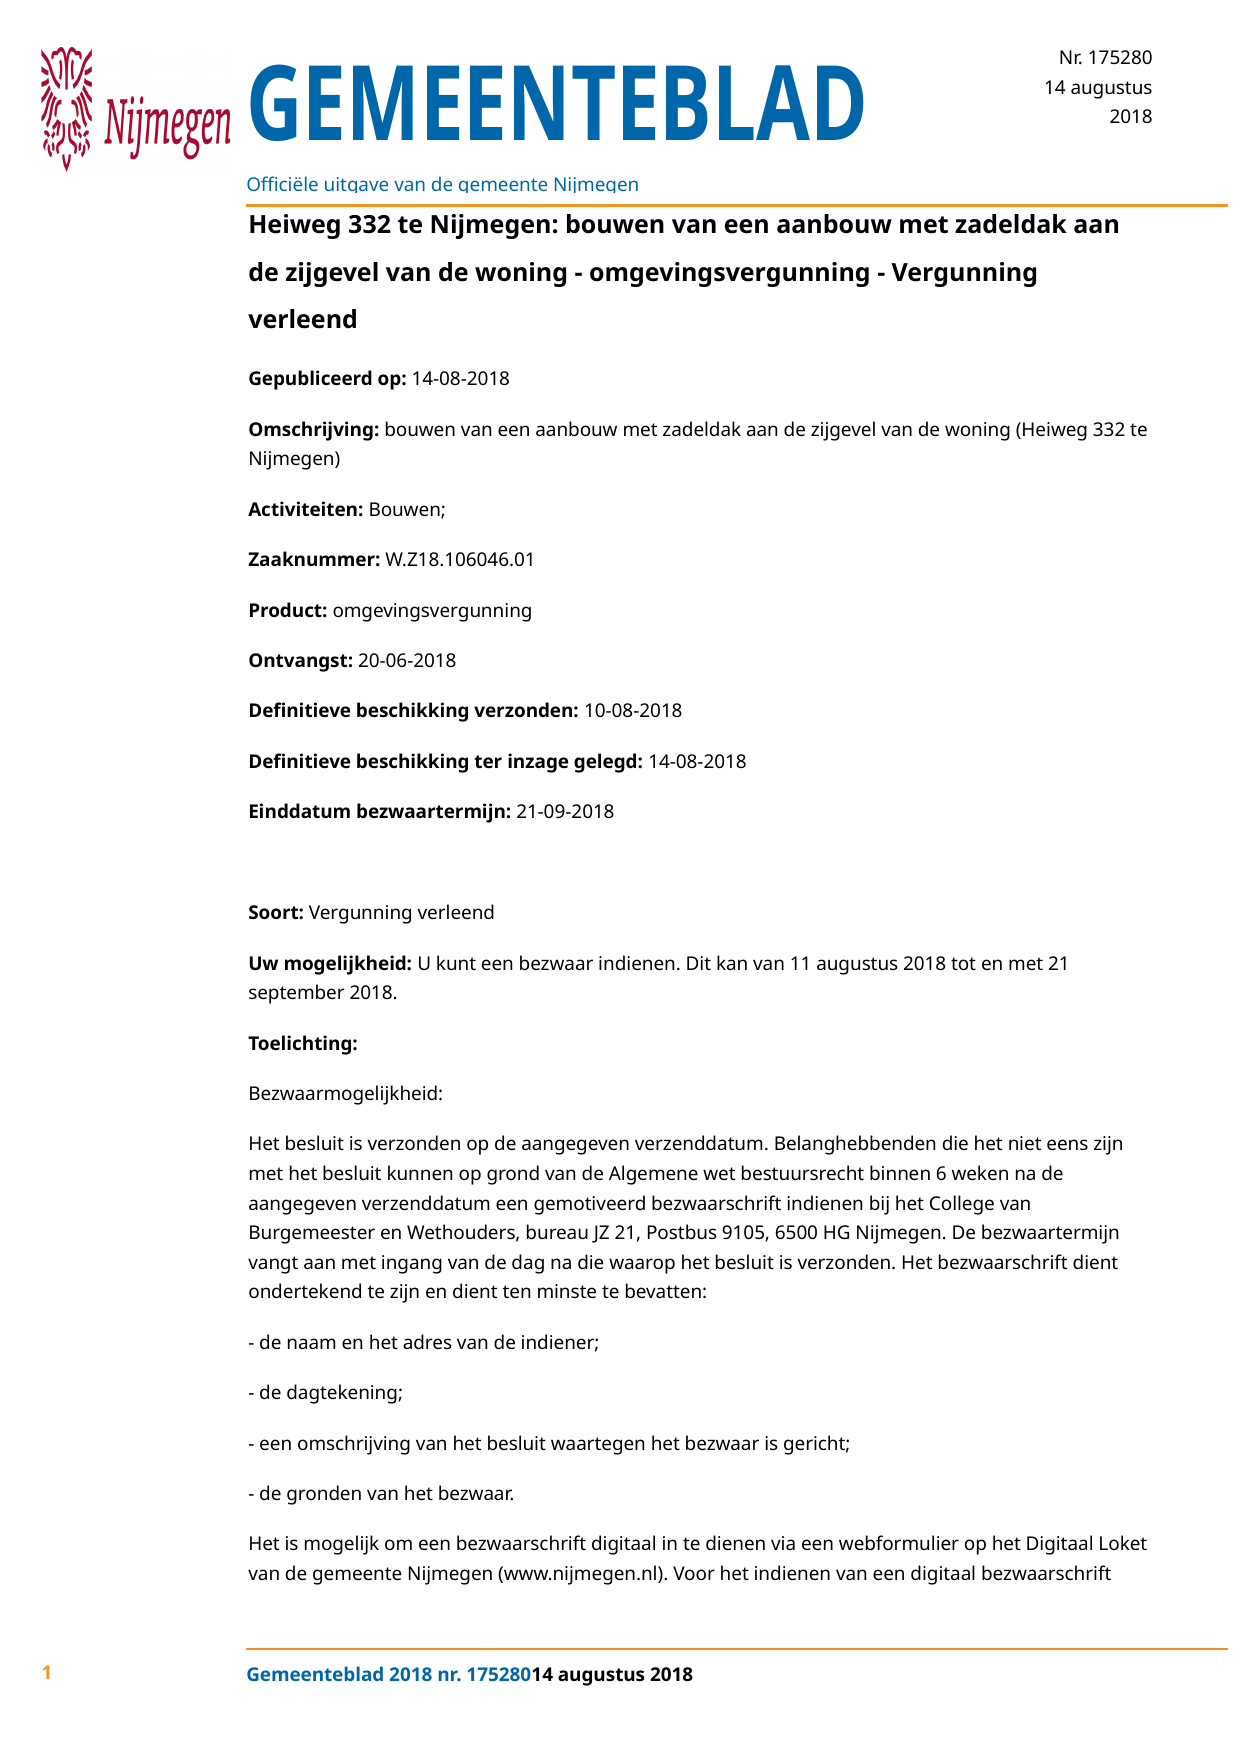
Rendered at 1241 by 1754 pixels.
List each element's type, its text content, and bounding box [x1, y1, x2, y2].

text Einddatum bezwaartermijn: 21-09-2018 [248, 798, 1152, 824]
text Definitieve beschikking verzonden: 10-08-2018 [248, 698, 1152, 723]
text Toelichting: [248, 1030, 1152, 1055]
text Gepubliceerd op: 14-08-2018 [248, 366, 1152, 391]
text Het is mogelijk om een bezwaarschrift digitaal in te dienen via een webformulier op het Digitaal Loket van de gemeente Nijmegen (www.nijmegen.nl). Voor het indienen van een digitaal bezwaarschrift [248, 1531, 1152, 1586]
text Activiteiten: Bouwen; [248, 496, 1152, 522]
text Bezwaarmogelijkheid: [248, 1080, 1152, 1106]
text Zaaknummer: W.Z18.106046.01 [248, 546, 1152, 572]
text Ontvangst: 20-06-2018 [248, 647, 1152, 673]
text Definitieve beschikking ter inzage gelegd: 14-08-2018 [248, 748, 1152, 774]
text Soort: Vergunning verleend [248, 899, 1152, 925]
text - een omschrijving van het besluit waartegen het bezwaar is gericht; [248, 1430, 1152, 1455]
text Het besluit is verzonden op de aangegeven verzenddatum. Belanghebbenden die het niet eens zijn met het besluit kunnen op grond van de Algemene wet bestuursrecht binnen 6 weken na de aangegeven verzenddatum een gemotiveerd bezwaarschrift indienen bij het College van Burgemeester en Wethouders, bureau JZ 21, Postbus 9105, 6500 HG Nijmegen. De bezwaartermijn vangt aan met ingang van de dag na die waarop het besluit is verzonden. Het bezwaarschrift dient ondertekend te zijn en dient ten minste te bevatten: [248, 1131, 1152, 1304]
text Uw mogelijkheid: U kunt een bezwaar indienen. Dit kan van 11 augustus 2018 tot en met 21 september 2018. [248, 950, 1152, 1005]
text - de dagtekening; [248, 1379, 1152, 1405]
text Heiweg 332 te Nijmegen: bouwen van een aanbouw met zadeldak aan de zijgevel van de woning - omgevingsvergunning - Vergunning verleend [248, 207, 1152, 336]
text - de naam en het adres van de indiener; [248, 1329, 1152, 1354]
text Product: omgevingsvergunning [248, 597, 1152, 622]
text Omschrijving: bouwen van een aanbouw met zadeldak aan de zijgevel van de woning (Heiweg 332 te Nijmegen) [248, 416, 1152, 471]
picture [41, 47, 231, 172]
text - de gronden van het bezwaar. [248, 1480, 1152, 1506]
